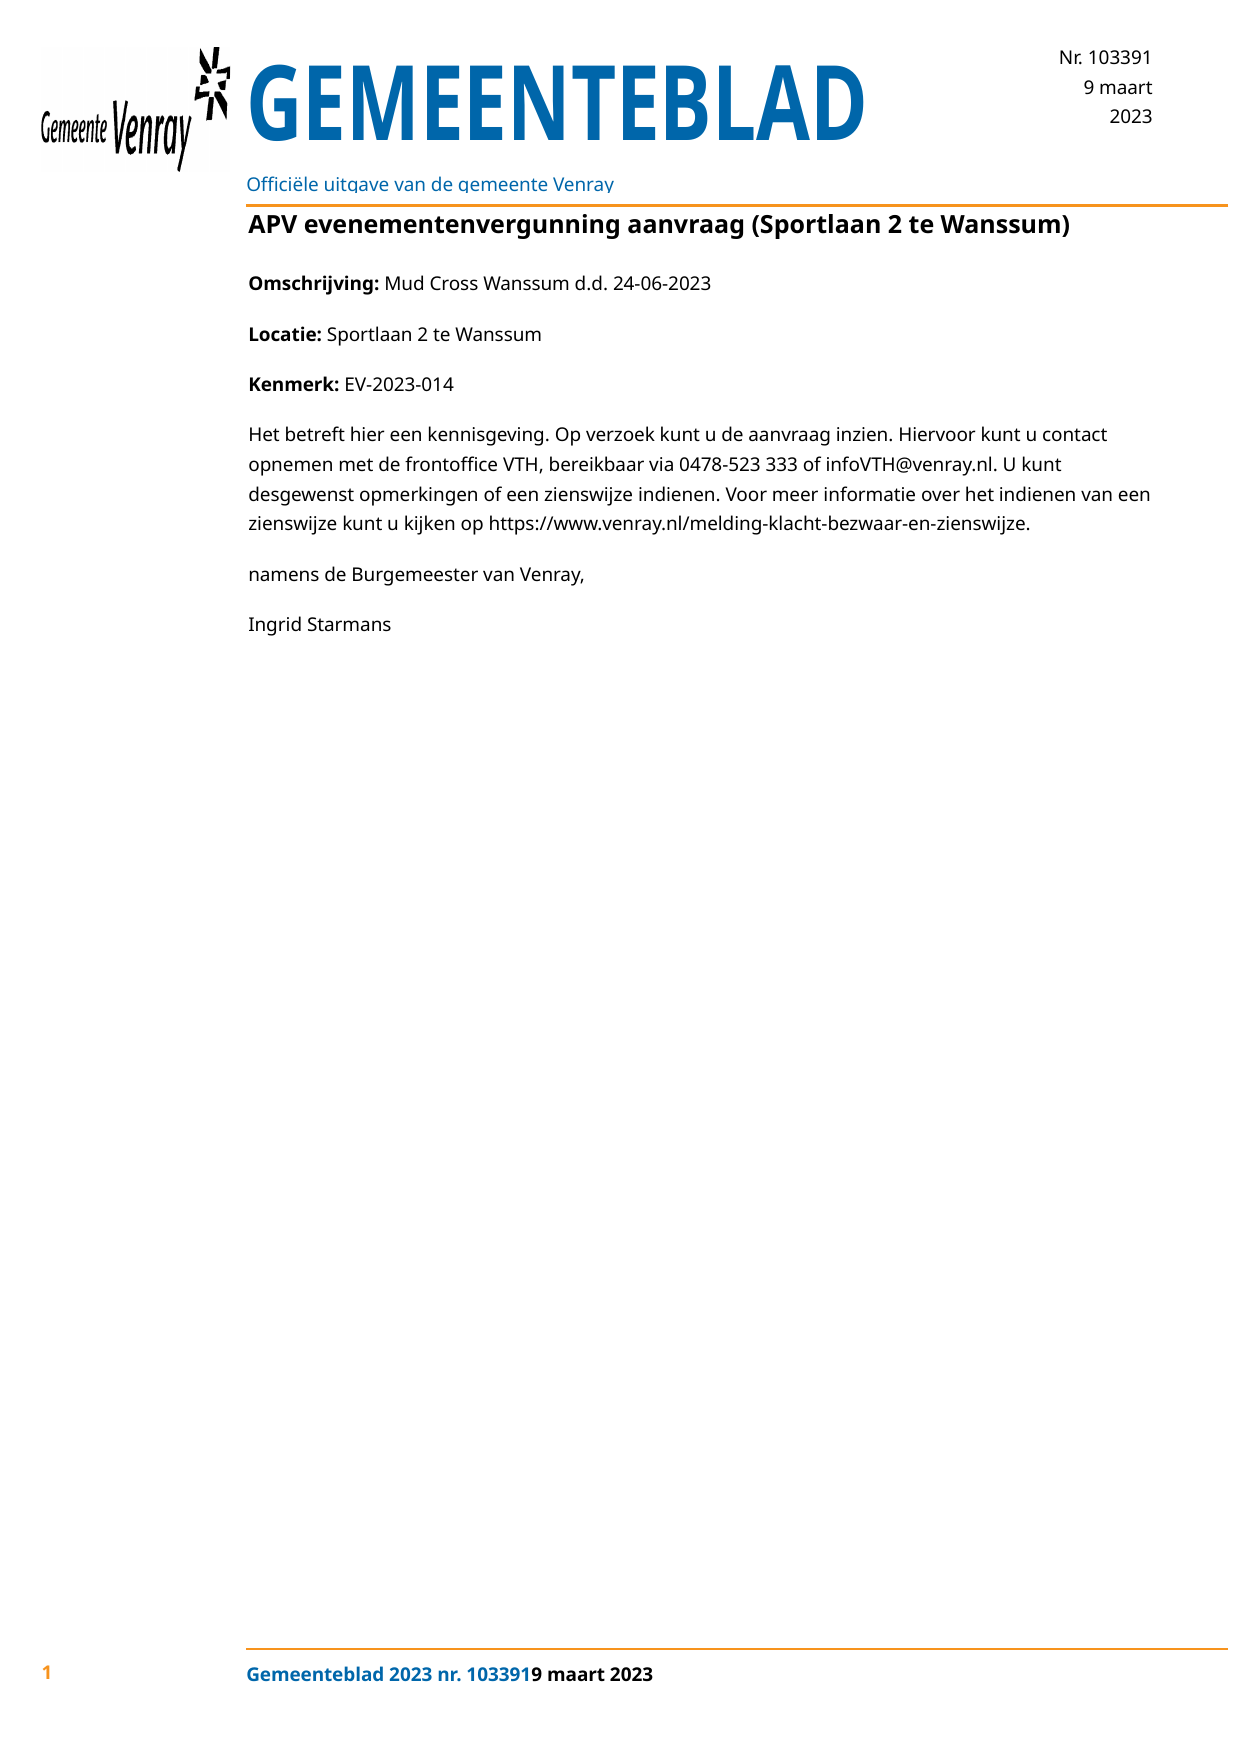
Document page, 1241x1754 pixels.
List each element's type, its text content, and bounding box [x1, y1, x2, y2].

text APV evenementenvergunning aanvraag (Sportlaan 2 te Wanssum) [248, 207, 1152, 241]
text Ingrid Starmans [248, 611, 1152, 637]
picture [41, 47, 231, 172]
text Locatie: Sportlaan 2 te Wanssum [248, 321, 1152, 346]
text namens de Burgemeester van Venray, [248, 561, 1152, 586]
text Omschrijving: Mud Cross Wanssum d.d. 24-06-2023 [248, 270, 1152, 296]
text Kenmerk: EV-2023-014 [248, 371, 1152, 397]
text Het betreft hier een kennisgeving. Op verzoek kunt u de aanvraag inzien. Hiervoor kunt u contact opnemen met de frontoffice VTH, bereikbaar via 0478-523 333 of infoVTH@venray.nl. U kunt desgewenst opmerkingen of een zienswijze indienen. Voor meer informatie over het indienen van een zienswijze kunt u kijken op https://www.venray.nl/melding-klacht-bezwaar-en-zienswijze. [248, 422, 1152, 536]
